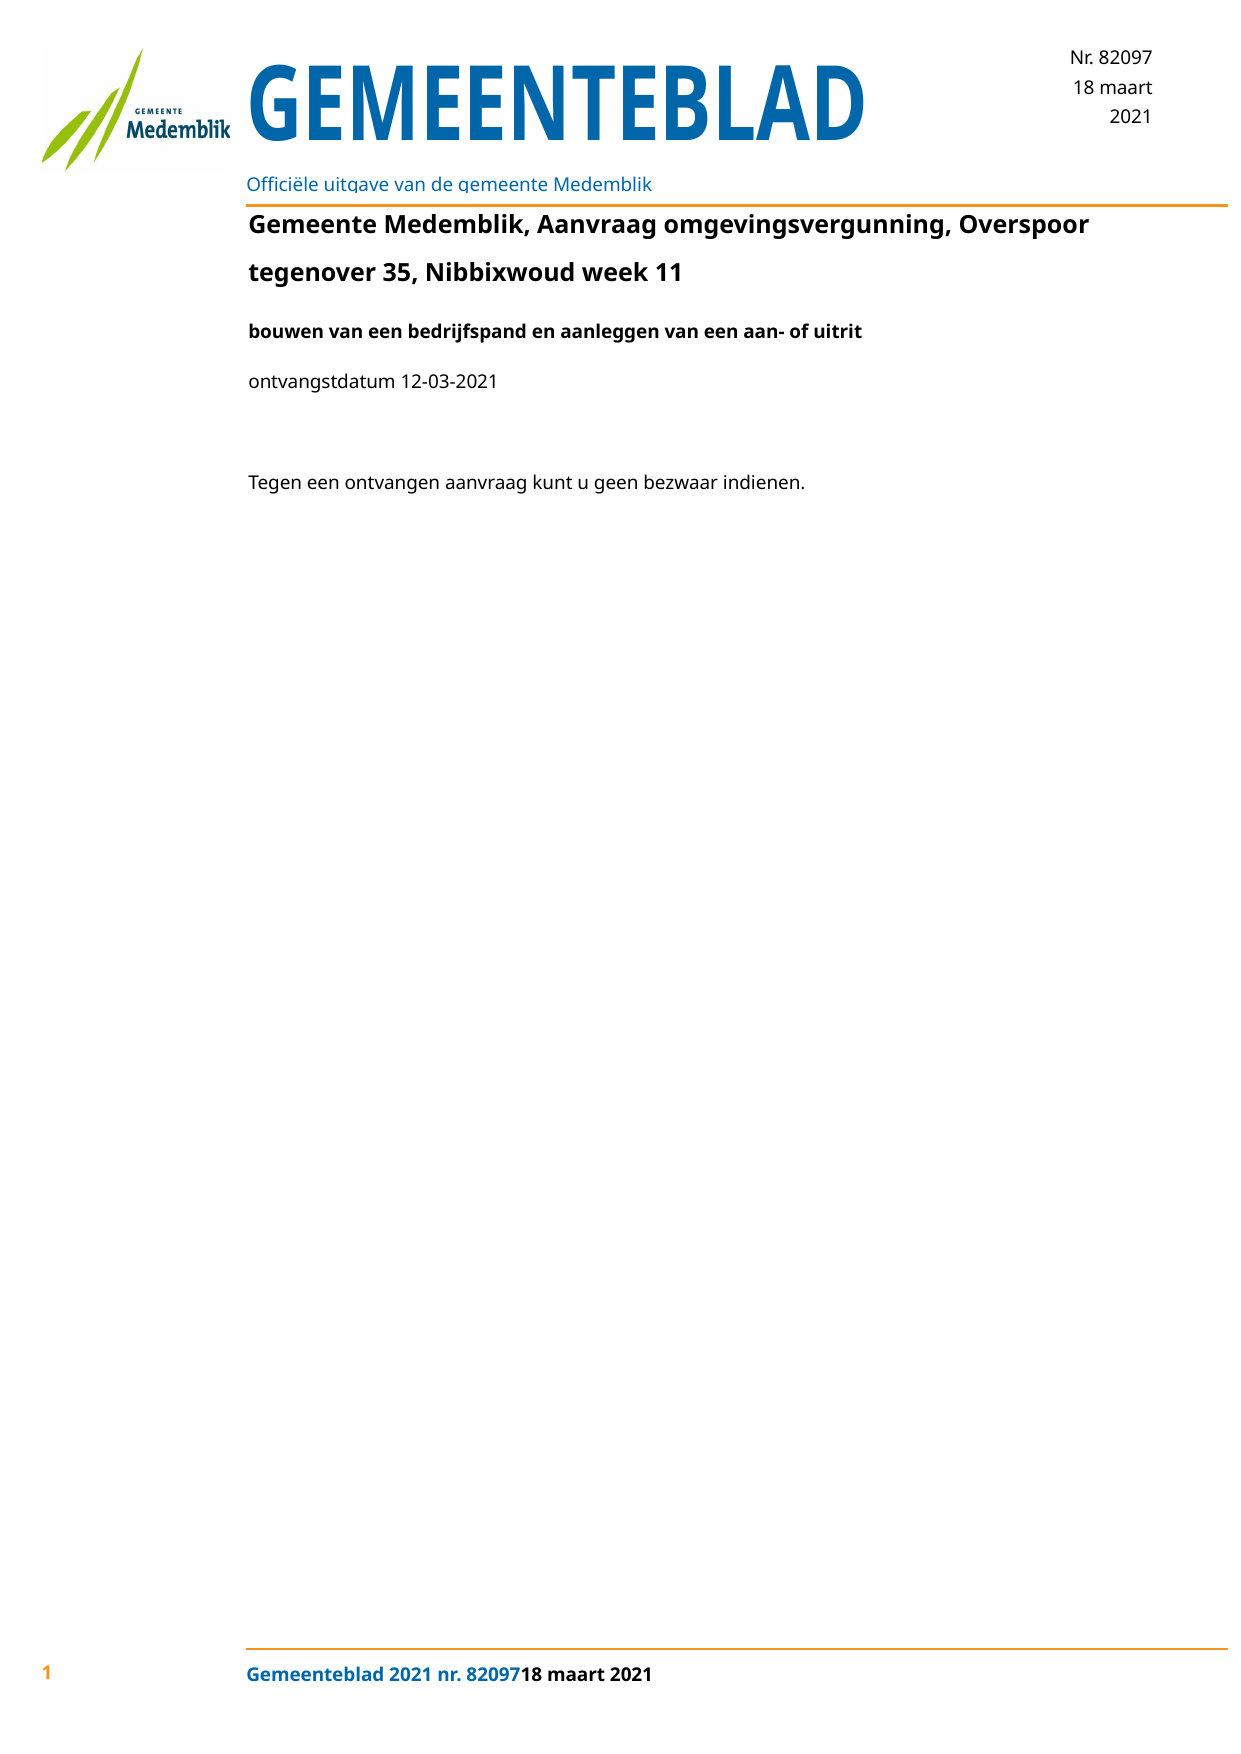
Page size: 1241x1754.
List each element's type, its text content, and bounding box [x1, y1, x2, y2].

text bouwen van een bedrijfspand en aanleggen van een aan- of uitrit [248, 318, 1152, 344]
text Tegen een ontvangen aanvraag kunt u geen bezwaar indienen. [248, 469, 1152, 495]
text Gemeente Medemblik, Aanvraag omgevingsvergunning, Overspoor tegenover 35, Nibbixwoud week 11 [248, 207, 1152, 288]
picture [41, 47, 231, 172]
text ontvangstdatum 12-03-2021 [248, 368, 1152, 394]
